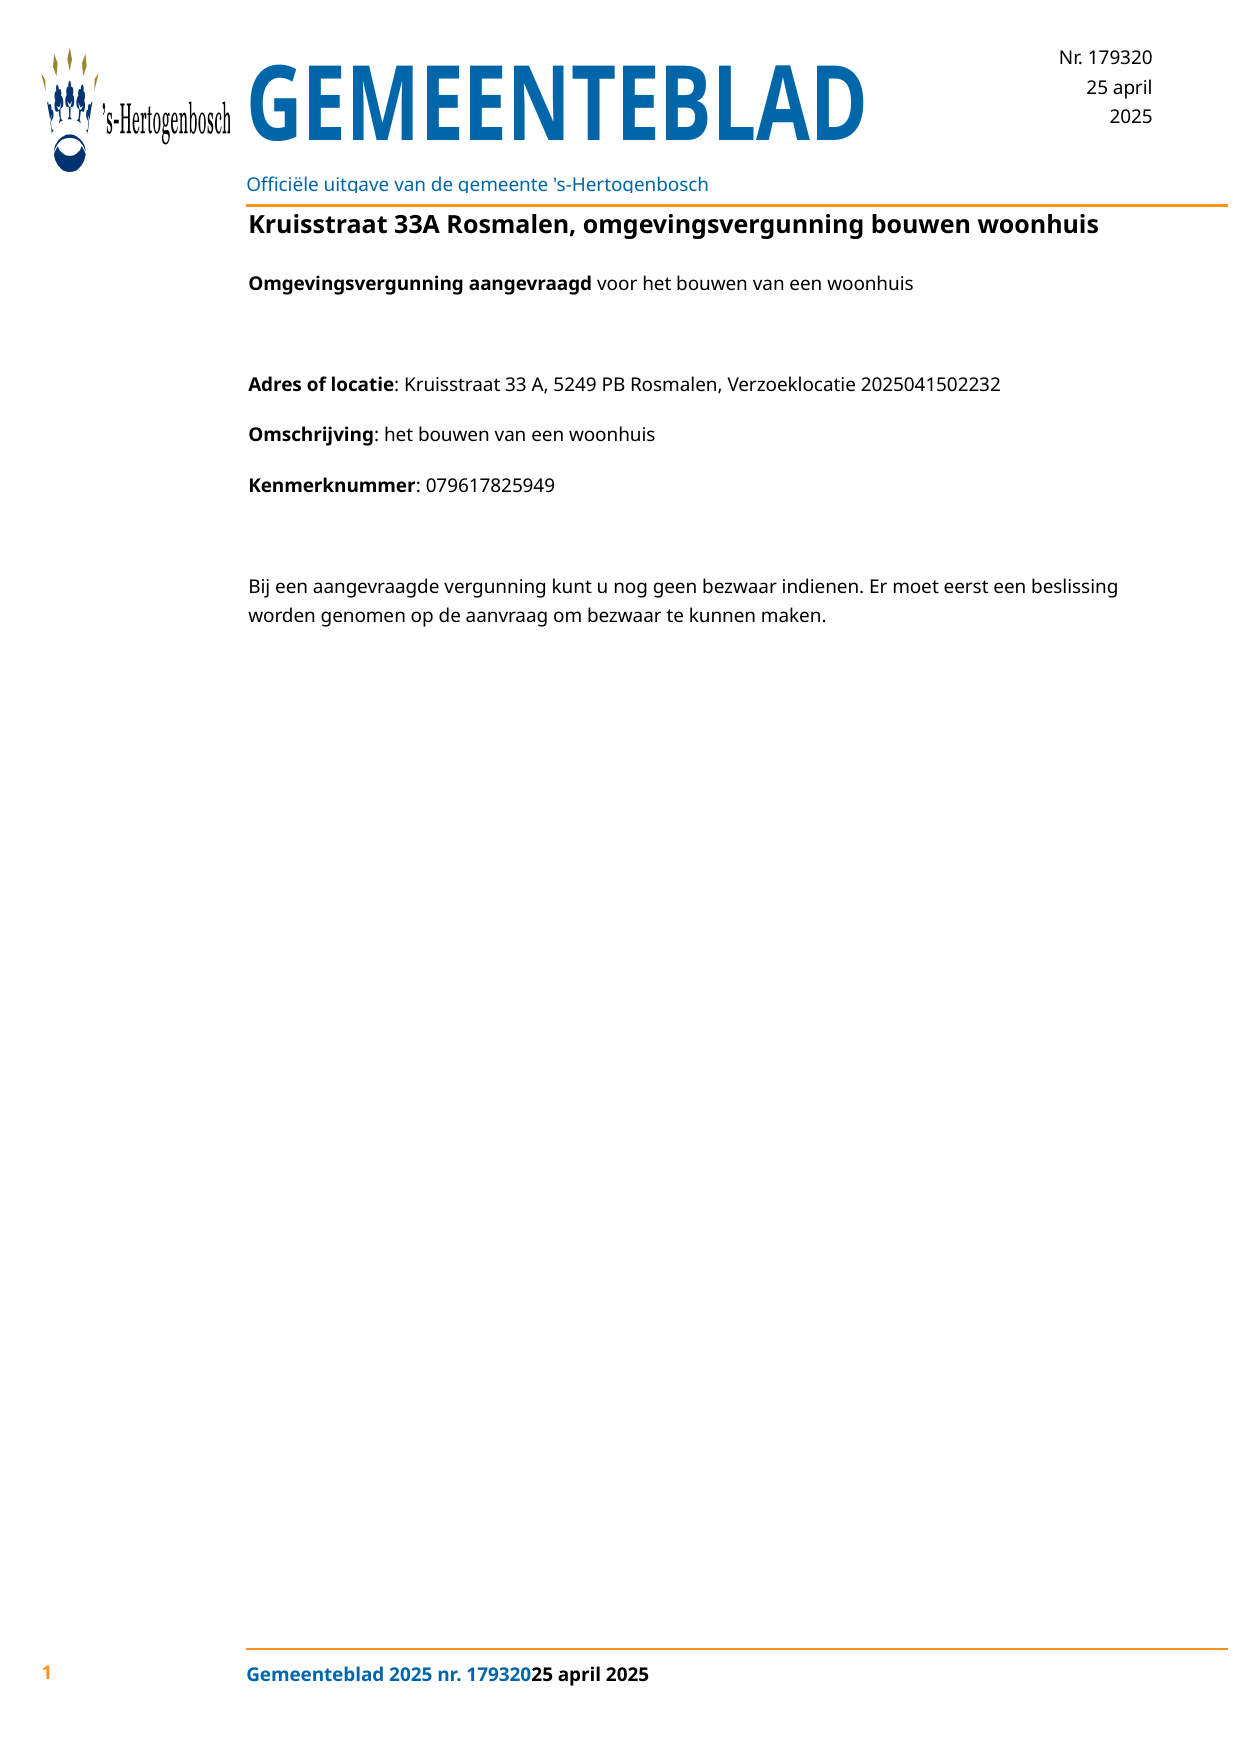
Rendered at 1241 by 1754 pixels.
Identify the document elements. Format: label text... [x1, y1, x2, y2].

text Kruisstraat 33A Rosmalen, omgevingsvergunning bouwen woonhuis [248, 207, 1152, 241]
text Omschrijving: het bouwen van een woonhuis [248, 422, 1152, 447]
text Kenmerknummer: 079617825949 [248, 472, 1152, 498]
text Bij een aangevraagde vergunning kunt u nog geen bezwaar indienen. Er moet eerst een beslissing worden genomen op de aanvraag om bezwaar te kunnen maken. [248, 573, 1152, 628]
text Omgevingsvergunning aangevraagd voor het bouwen van een woonhuis [248, 270, 1152, 296]
text Adres of locatie: Kruisstraat 33 A, 5249 PB Rosmalen, Verzoeklocatie 2025041502232 [248, 371, 1152, 397]
picture [41, 47, 231, 172]
